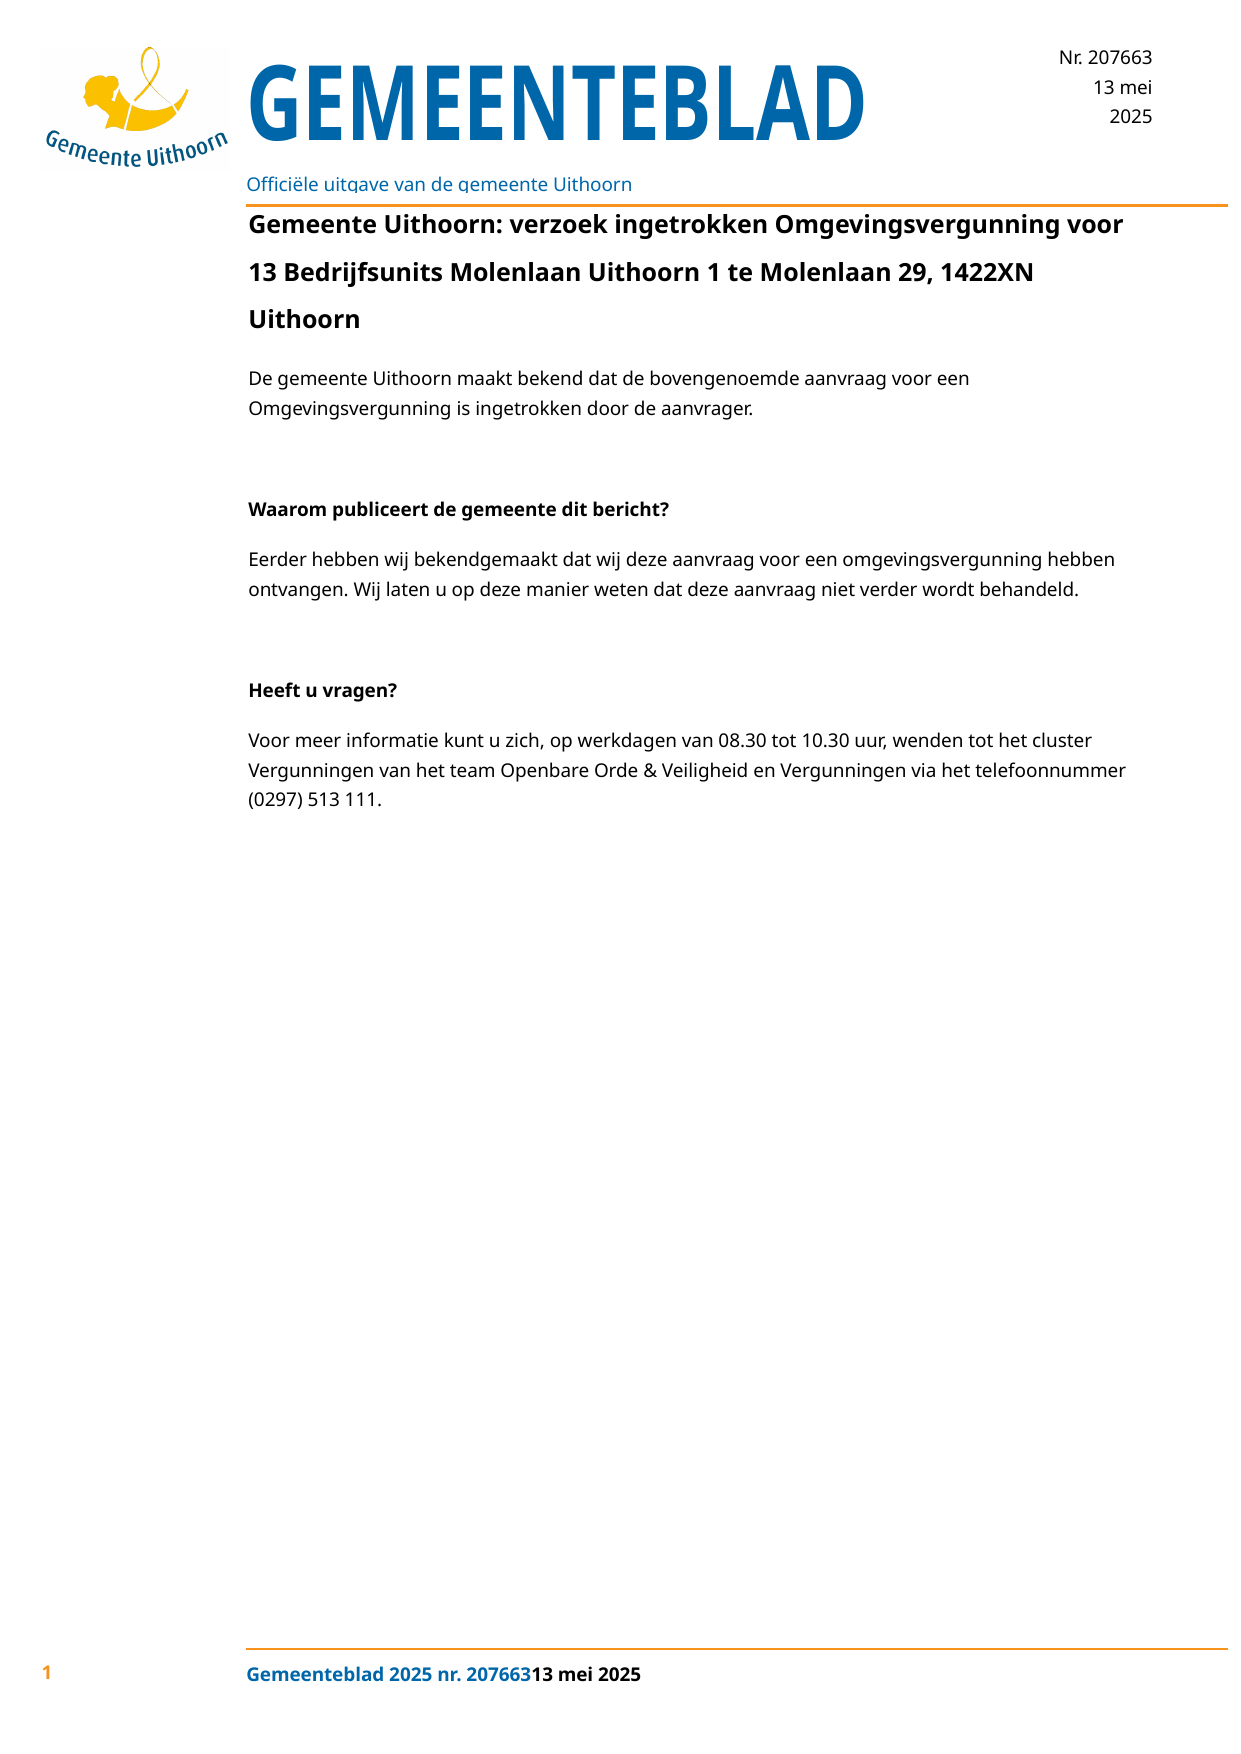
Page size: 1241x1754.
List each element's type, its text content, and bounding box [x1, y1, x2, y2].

text Eerder hebben wij bekendgemaakt dat wij deze aanvraag voor een omgevingsvergunning hebben ontvangen. Wij laten u op deze manier weten dat deze aanvraag niet verder wordt behandeld. [248, 546, 1152, 602]
text Waarom publiceert de gemeente dit bericht? [248, 496, 1152, 522]
text De gemeente Uithoorn maakt bekend dat de bovengenoemde aanvraag voor een Omgevingsvergunning is ingetrokken door de aanvrager. [248, 366, 1152, 421]
text Gemeente Uithoorn: verzoek ingetrokken Omgevingsvergunning voor 13 Bedrijfsunits Molenlaan Uithoorn 1 te Molenlaan 29, 1422XN Uithoorn [248, 207, 1152, 336]
text Voor meer informatie kunt u zich, op werkdagen van 08.30 tot 10.30 uur, wenden tot het cluster Vergunningen van het team Openbare Orde & Veiligheid en Vergunningen via het telefoonnummer (0297) 513 111. [248, 727, 1152, 812]
text Heeft u vragen? [248, 677, 1152, 702]
picture [41, 47, 231, 172]
